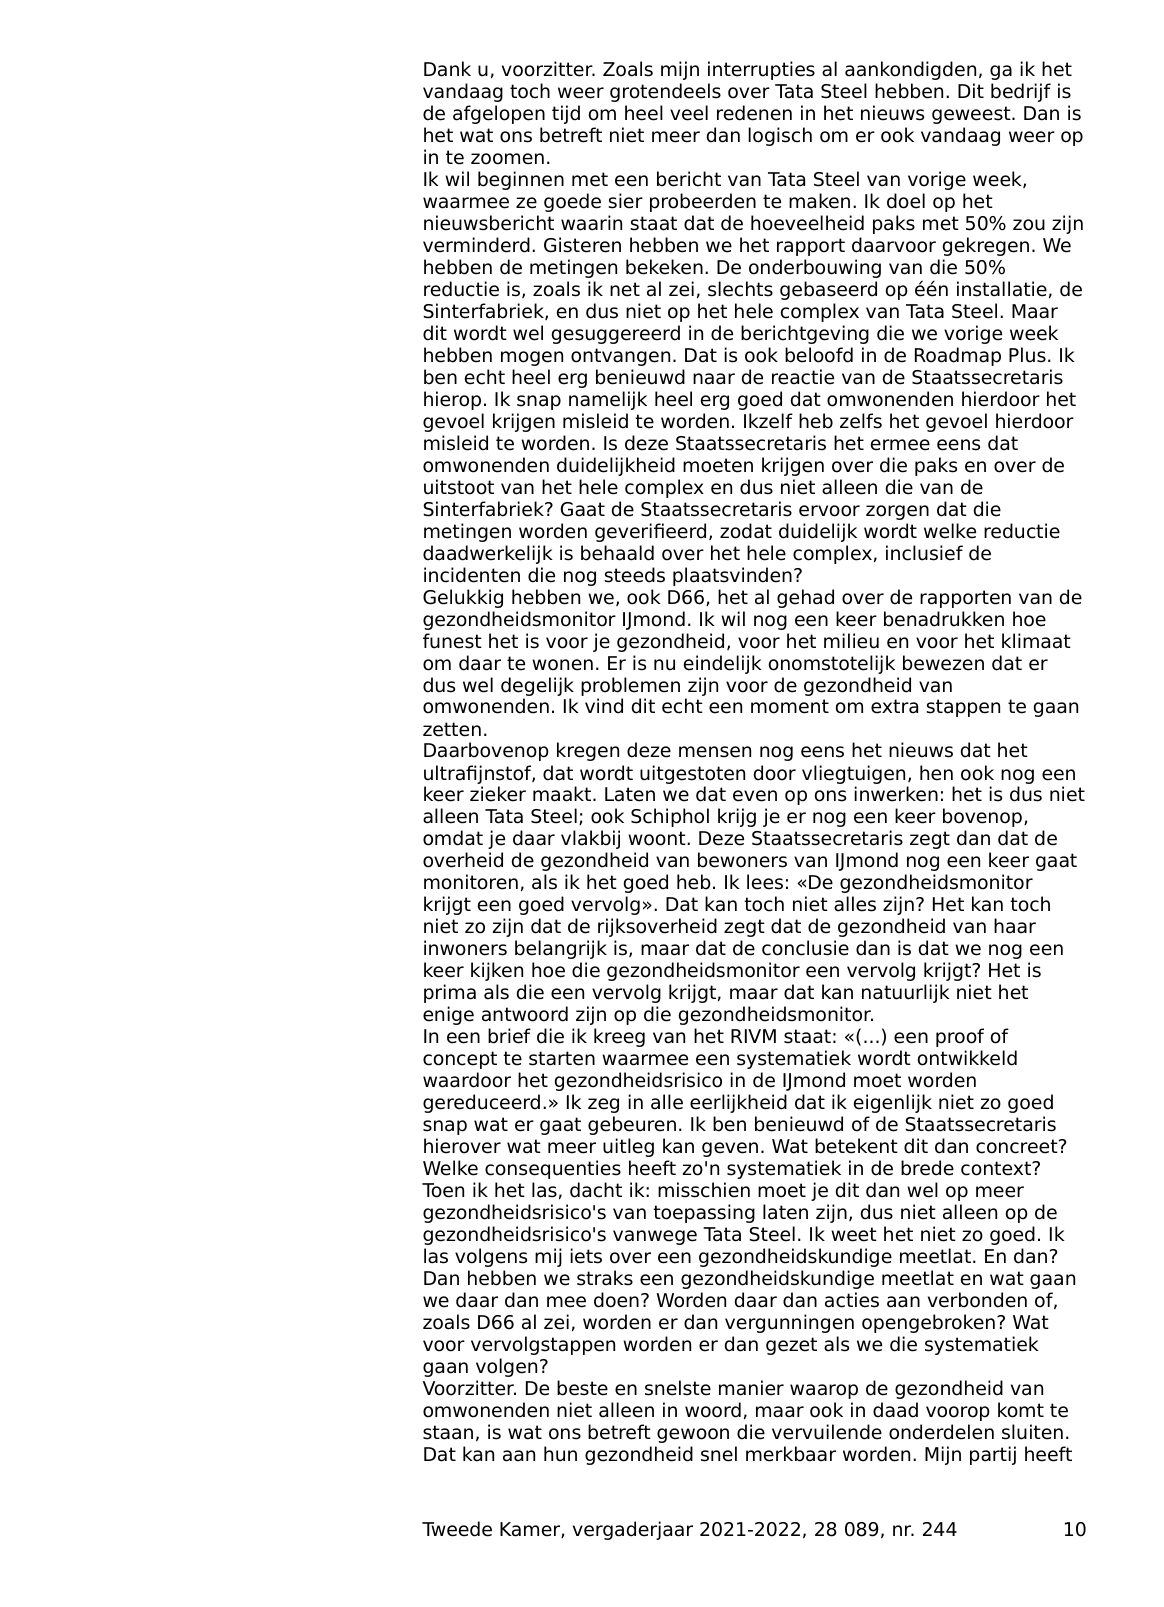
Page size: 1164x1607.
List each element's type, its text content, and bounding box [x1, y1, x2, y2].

text Daarbovenop kregen deze mensen nog eens het nieuws dat het ultrafijnstof, dat wordt uitgestoten door vliegtuigen, hen ook nog een keer zieker maakt. Laten we dat even op ons inwerken: het is dus niet alleen Tata Steel; ook Schiphol krijg je er nog een keer bovenop, omdat je daar vlakbij woont. Deze Staatssecretaris zegt dan dat de overheid de gezondheid van bewoners van IJmond nog een keer gaat monitoren, als ik het goed heb. Ik lees: «De gezondheidsmonitor krijgt een goed vervolg». Dat kan toch niet alles zijn? Het kan toch niet zo zijn dat de rijksoverheid zegt dat de gezondheid van haar inwoners belangrijk is, maar dat de conclusie dan is dat we nog een keer kijken hoe die gezondheidsmonitor een vervolg krijgt? Het is prima als die een vervolg krijgt, maar dat kan natuurlijk niet het enige antwoord zijn op die gezondheidsmonitor. [422, 740, 1087, 1026]
text Gelukkig hebben we, ook D66, het al gehad over de rapporten van de gezondheidsmonitor IJmond. Ik wil nog een keer benadrukken hoe funest het is voor je gezondheid, voor het milieu en voor het klimaat om daar te wonen. Er is nu eindelijk onomstotelijk bewezen dat er dus wel degelijk problemen zijn voor de gezondheid van omwonenden. Ik vind dit echt een moment om extra stappen te gaan zetten. [422, 587, 1087, 740]
text Ik wil beginnen met een bericht van Tata Steel van vorige week, waarmee ze goede sier probeerden te maken. Ik doel op het nieuwsbericht waarin staat dat de hoeveelheid paks met 50% zou zijn verminderd. Gisteren hebben we het rapport daarvoor gekregen. We hebben de metingen bekeken. De onderbouwing van die 50% reductie is, zoals ik net al zei, slechts gebaseerd op één installatie, de Sinterfabriek, en dus niet op het hele complex van Tata Steel. Maar dit wordt wel gesuggereerd in de berichtgeving die we vorige week hebben mogen ontvangen. Dat is ook beloofd in de Roadmap Plus. Ik ben echt heel erg benieuwd naar de reactie van de Staatssecretaris hierop. Ik snap namelijk heel erg goed dat omwonenden hierdoor het gevoel krijgen misleid te worden. Ikzelf heb zelfs het gevoel hierdoor misleid te worden. Is deze Staatssecretaris het ermee eens dat omwonenden duidelijkheid moeten krijgen over die paks en over de uitstoot van het hele complex en dus niet alleen die van de Sinterfabriek? Gaat de Staatssecretaris ervoor zorgen dat die metingen worden geverifieerd, zodat duidelijk wordt welke reductie daadwerkelijk is behaald over het hele complex, inclusief de incidenten die nog steeds plaatsvinden? [422, 169, 1087, 587]
text Voorzitter. De beste en snelste manier waarop de gezondheid van omwonenden niet alleen in woord, maar ook in daad voorop komt te staan, is wat ons betreft gewoon die vervuilende onderdelen sluiten. Dat kan aan hun gezondheid snel merkbaar worden. Mijn partij heeft [422, 1378, 1087, 1466]
text In een brief die ik kreeg van het RIVM staat: «(...) een proof of concept te starten waarmee een systematiek wordt ontwikkeld waardoor het gezondheidsrisico in de IJmond moet worden gereduceerd.» Ik zeg in alle eerlijkheid dat ik eigenlijk niet zo goed snap wat er gaat gebeuren. Ik ben benieuwd of de Staatssecretaris hierover wat meer uitleg kan geven. Wat betekent dit dan concreet? Welke consequenties heeft zo'n systematiek in de brede context? Toen ik het las, dacht ik: misschien moet je dit dan wel op meer gezondheidsrisico's van toepassing laten zijn, dus niet alleen op de gezondheidsrisico's vanwege Tata Steel. Ik weet het niet zo goed. Ik las volgens mij iets over een gezondheidskundige meetlat. En dan? Dan hebben we straks een gezondheidskundige meetlat en wat gaan we daar dan mee doen? Worden daar dan acties aan verbonden of, zoals D66 al zei, worden er dan vergunningen opengebroken? Wat voor vervolgstappen worden er dan gezet als we die systematiek gaan volgen? [422, 1026, 1087, 1378]
text Dank u, voorzitter. Zoals mijn interrupties al aankondigden, ga ik het vandaag toch weer grotendeels over Tata Steel hebben. Dit bedrijf is de afgelopen tijd om heel veel redenen in het nieuws geweest. Dan is het wat ons betreft niet meer dan logisch om er ook vandaag weer op in te zoomen. [422, 59, 1087, 169]
